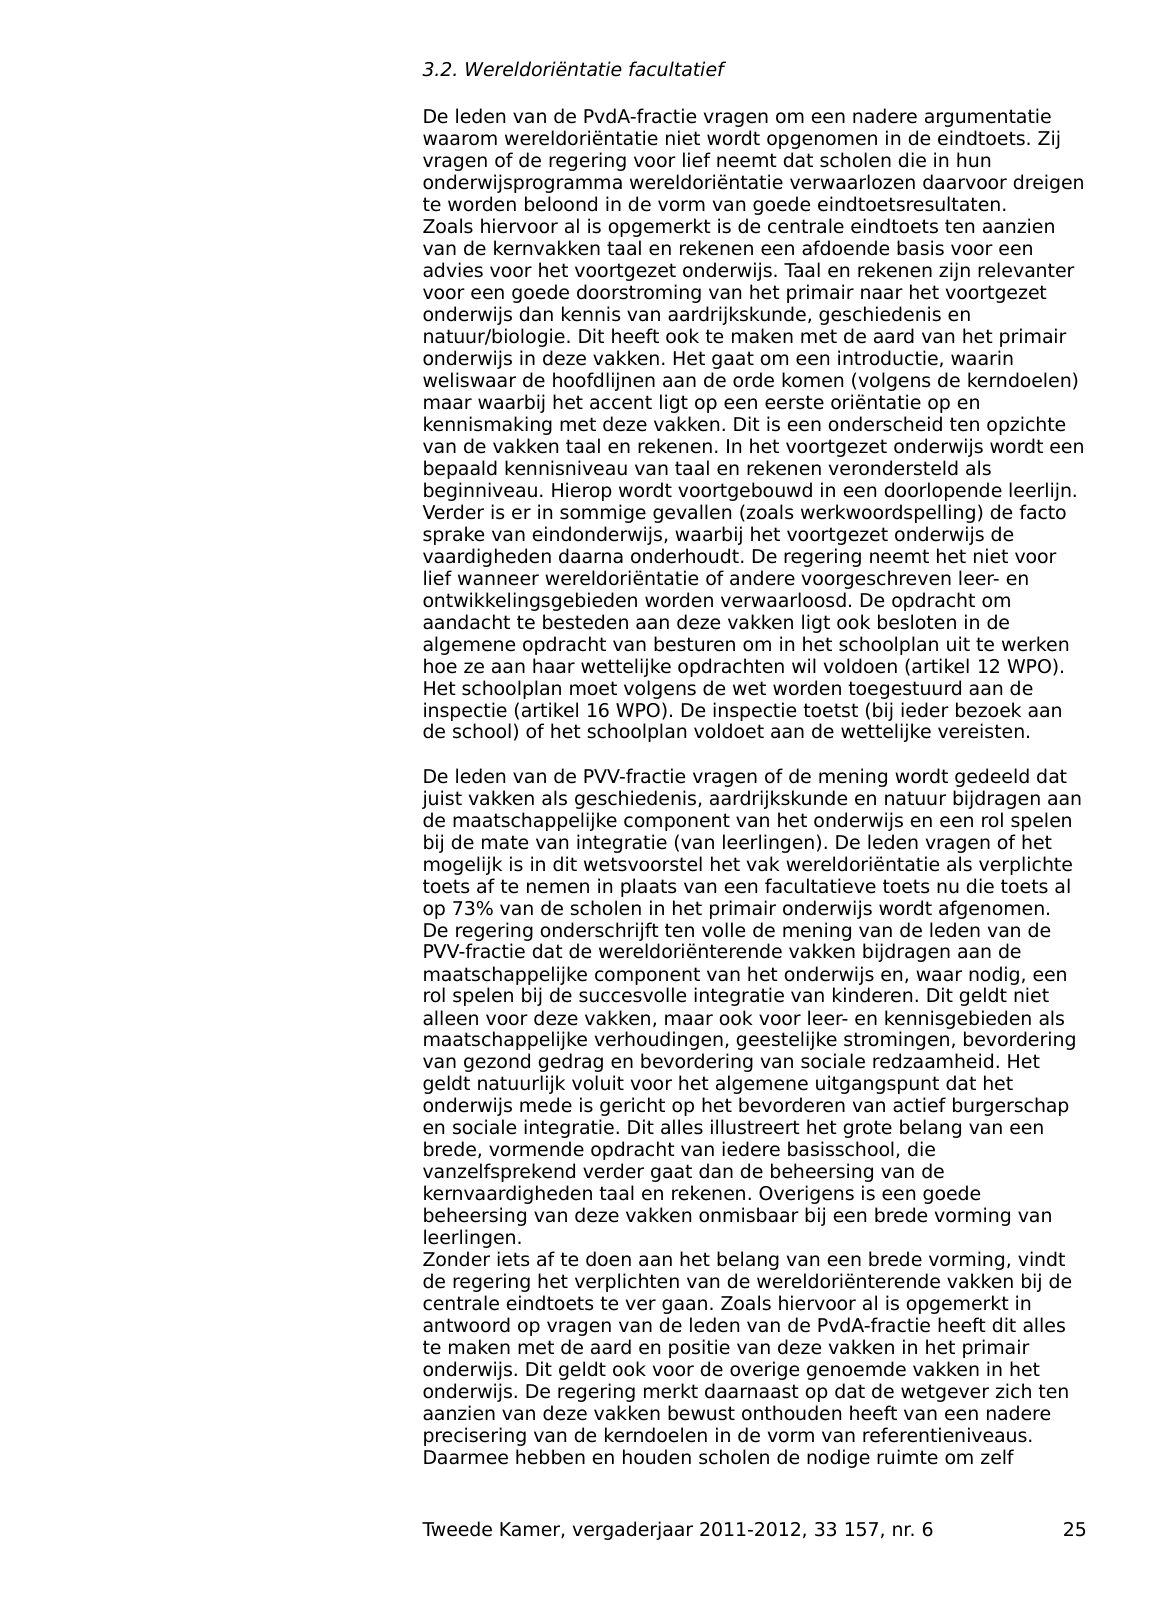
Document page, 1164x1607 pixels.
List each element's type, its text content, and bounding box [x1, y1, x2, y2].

text De regering onderschrijft ten volle de mening van de leden van de PVV-fractie dat de wereldoriënterende vakken bijdragen aan de maatschappelijke component van het onderwijs en, waar nodig, een rol spelen bij de succesvolle integratie van kinderen. Dit geldt niet alleen voor deze vakken, maar ook voor leer- en kennisgebieden als maatschappelijke verhoudingen, geestelijke stromingen, bevordering van gezond gedrag en bevordering van sociale redzaamheid. Het geldt natuurlijk voluit voor het algemene uitgangspunt dat het onderwijs mede is gericht op het bevorderen van actief burgerschap en sociale integratie. Dit alles illustreert het grote belang van een brede, vormende opdracht van iedere basisschool, die vanzelfsprekend verder gaat dan de beheersing van de kernvaardigheden taal en rekenen. Overigens is een goede beheersing van deze vakken onmisbaar bij een brede vorming van leerlingen. [422, 919, 1087, 1249]
text De leden van de PvdA-fractie vragen om een nadere argumentatie waarom wereldoriëntatie niet wordt opgenomen in de eindtoets. Zij vragen of de regering voor lief neemt dat scholen die in hun onderwijsprogramma wereldoriëntatie verwaarlozen daarvoor dreigen te worden beloond in de vorm van goede eindtoetsresultaten. [422, 106, 1087, 216]
text Zonder iets af te doen aan het belang van een brede vorming, vindt de regering het verplichten van de wereldoriënterende vakken bij de centrale eindtoets te ver gaan. Zoals hiervoor al is opgemerkt in antwoord op vragen van de leden van de PvdA-fractie heeft dit alles te maken met de aard en positie van deze vakken in het primair onderwijs. Dit geldt ook voor de overige genoemde vakken in het onderwijs. De regering merkt daarnaast op dat de wetgever zich ten aanzien van deze vakken bewust onthouden heeft van een nadere precisering van de kerndoelen in de vorm van referentieniveaus. Daarmee hebben en houden scholen de nodige ruimte om zelf [422, 1249, 1087, 1469]
subtitle 3.2. Wereldoriëntatie facultatief [422, 59, 1087, 81]
text De leden van de PVV-fractie vragen of de mening wordt gedeeld dat juist vakken als geschiedenis, aardrijkskunde en natuur bijdragen aan de maatschappelijke component van het onderwijs en een rol spelen bij de mate van integratie (van leerlingen). De leden vragen of het mogelijk is in dit wetsvoorstel het vak wereldoriëntatie als verplichte toets af te nemen in plaats van een facultatieve toets nu die toets al op 73% van de scholen in het primair onderwijs wordt afgenomen. [422, 766, 1087, 919]
text Zoals hiervoor al is opgemerkt is de centrale eindtoets ten aanzien van de kernvakken taal en rekenen een afdoende basis voor een advies voor het voortgezet onderwijs. Taal en rekenen zijn relevanter voor een goede doorstroming van het primair naar het voortgezet onderwijs dan kennis van aardrijkskunde, geschiedenis en natuur/biologie. Dit heeft ook te maken met de aard van het primair onderwijs in deze vakken. Het gaat om een introductie, waarin weliswaar de hoofdlijnen aan de orde komen (volgens de kerndoelen) maar waarbij het accent ligt op een eerste oriëntatie op en kennismaking met deze vakken. Dit is een onderscheid ten opzichte van de vakken taal en rekenen. In het voortgezet onderwijs wordt een bepaald kennisniveau van taal en rekenen verondersteld als beginniveau. Hierop wordt voortgebouwd in een doorlopende leerlijn. Verder is er in sommige gevallen (zoals werkwoordspelling) de facto sprake van eindonderwijs, waarbij het voortgezet onderwijs de vaardigheden daarna onderhoudt. De regering neemt het niet voor lief wanneer wereldoriëntatie of andere voorgeschreven leer- en ontwikkelingsgebieden worden verwaarloosd. De opdracht om aandacht te besteden aan deze vakken ligt ook besloten in de algemene opdracht van besturen om in het schoolplan uit te werken hoe ze aan haar wettelijke opdrachten wil voldoen (artikel 12 WPO). Het schoolplan moet volgens de wet worden toegestuurd aan de inspectie (artikel 16 WPO). De inspectie toetst (bij ieder bezoek aan de school) of het schoolplan voldoet aan de wettelijke vereisten. [422, 216, 1087, 743]
